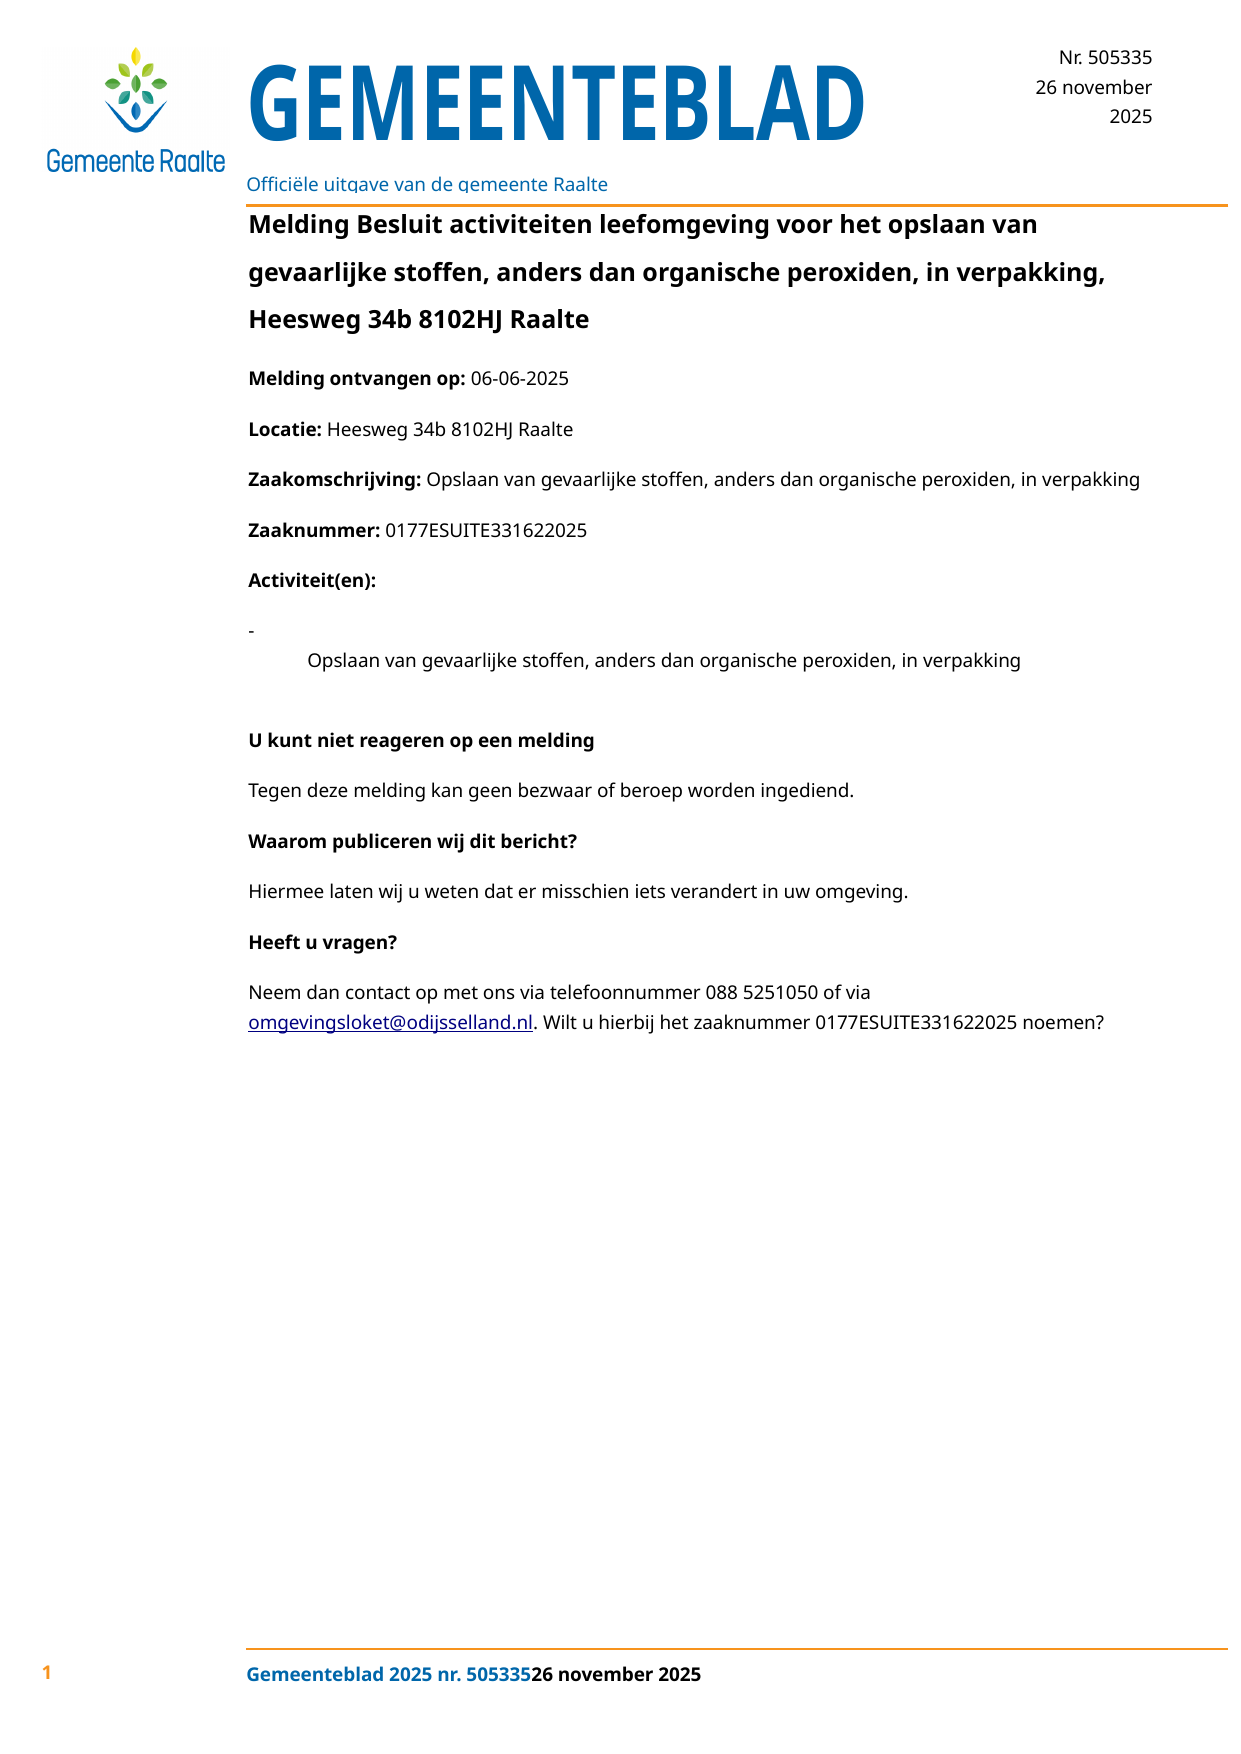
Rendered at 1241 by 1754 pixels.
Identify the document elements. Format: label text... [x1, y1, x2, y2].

text Melding ontvangen op: 06-06-2025 [248, 366, 1152, 391]
list Opslaan van gevaarlijke stoffen, anders dan organische peroxiden, in verpakking [248, 647, 1152, 673]
text Hiermee laten wij u weten dat er misschien iets verandert in uw omgeving. [248, 878, 1152, 904]
text Activiteit(en): [248, 567, 1152, 593]
text Waarom publiceren wij dit bericht? [248, 828, 1152, 854]
text Heeft u vragen? [248, 929, 1152, 954]
text Melding Besluit activiteiten leefomgeving voor het opslaan van gevaarlijke stoffen, anders dan organische peroxiden, in verpakking, Heesweg 34b 8102HJ Raalte [248, 207, 1152, 336]
picture [41, 47, 231, 172]
text Locatie: Heesweg 34b 8102HJ Raalte [248, 416, 1152, 442]
text Zaakomschrijving: Opslaan van gevaarlijke stoffen, anders dan organische peroxiden, in verpakking [248, 466, 1152, 492]
text Tegen deze melding kan geen bezwaar of beroep worden ingediend. [248, 778, 1152, 803]
text Zaaknummer: 0177ESUITE331622025 [248, 517, 1152, 542]
text Neem dan contact op met ons via telefoonnummer 088 5251050 of via omgevingsloket@odijsselland.nl. Wilt u hierbij het zaaknummer 0177ESUITE331622025 noemen? [248, 979, 1152, 1034]
text U kunt niet reageren op een melding [248, 727, 1152, 753]
